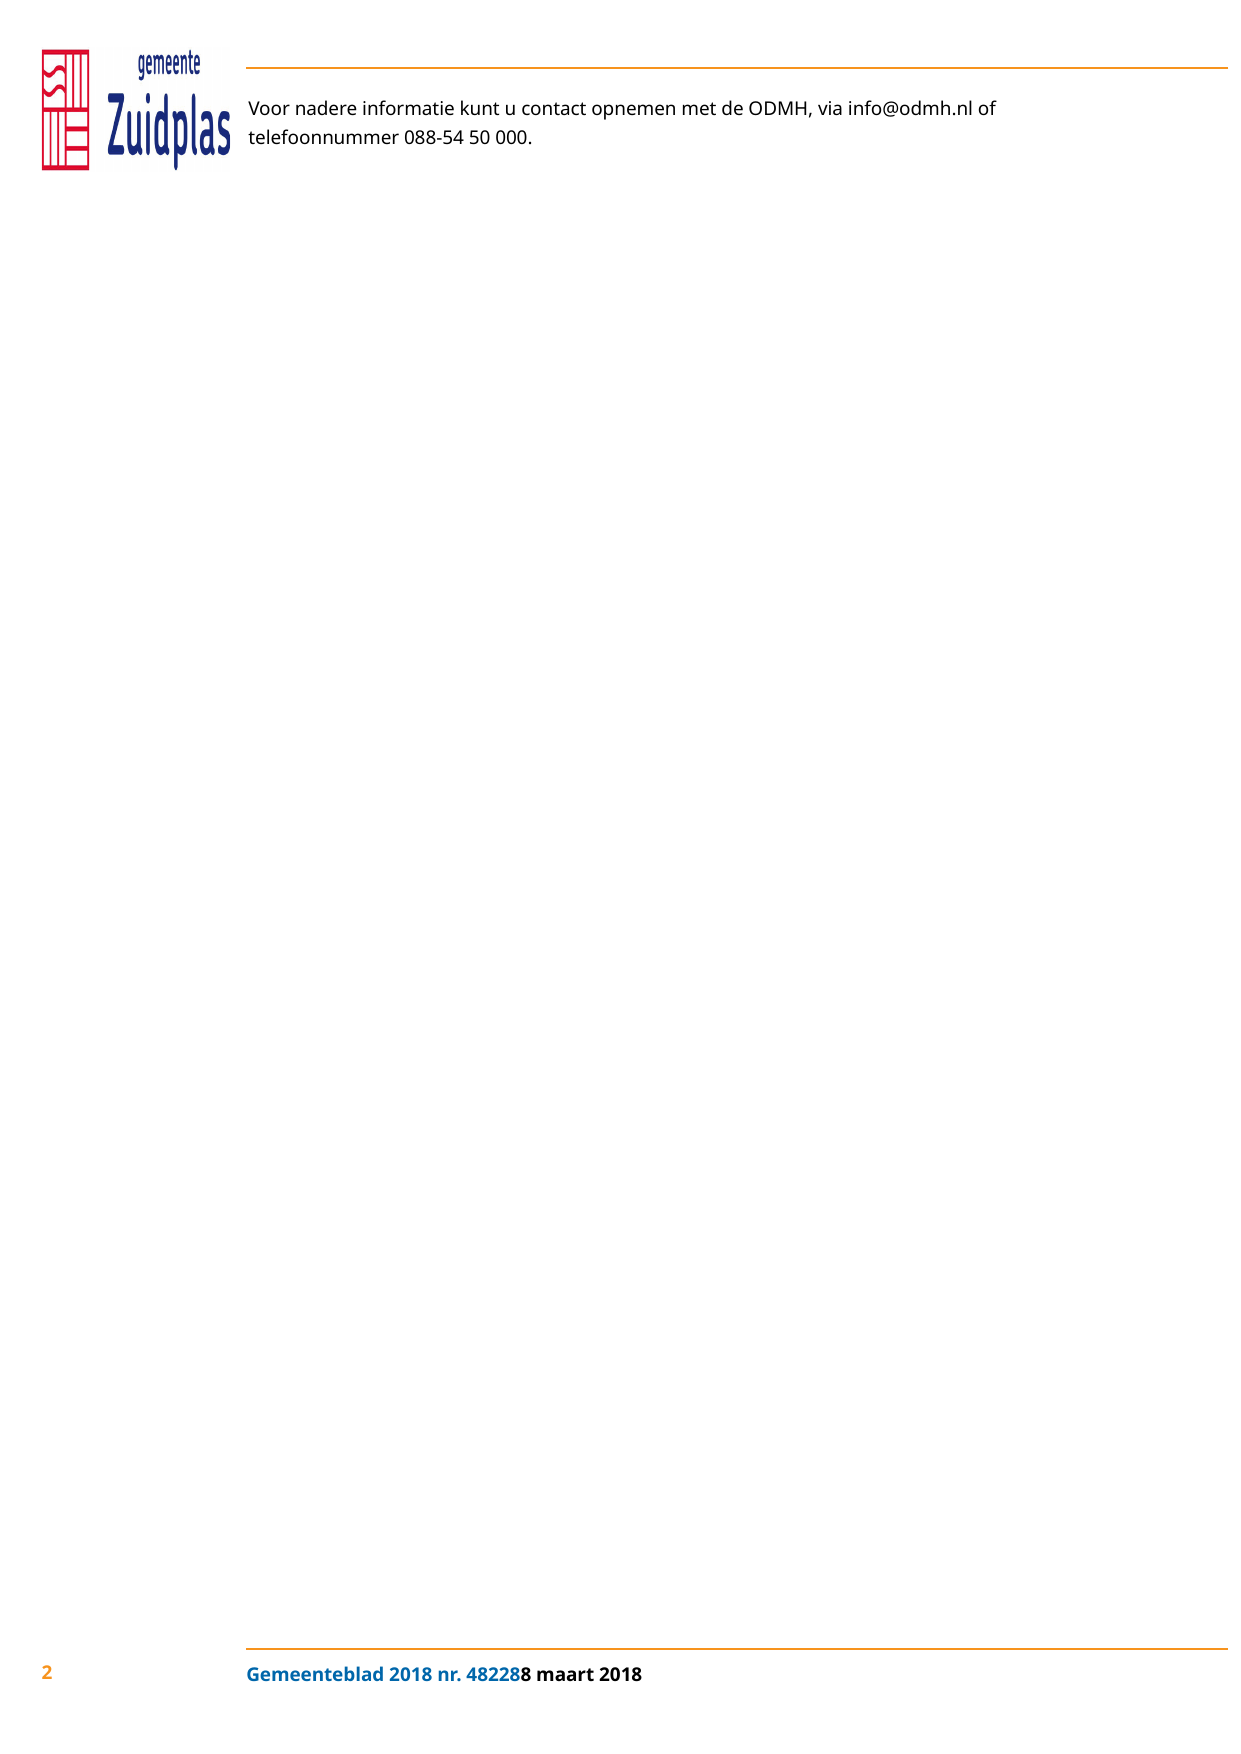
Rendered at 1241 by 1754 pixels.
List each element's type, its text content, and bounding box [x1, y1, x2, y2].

text Voor nadere informatie kunt u contact opnemen met de ODMH, via info@odmh.nl of telefoonnummer 088-54 50 000. [248, 95, 1152, 150]
picture [41, 47, 231, 172]
